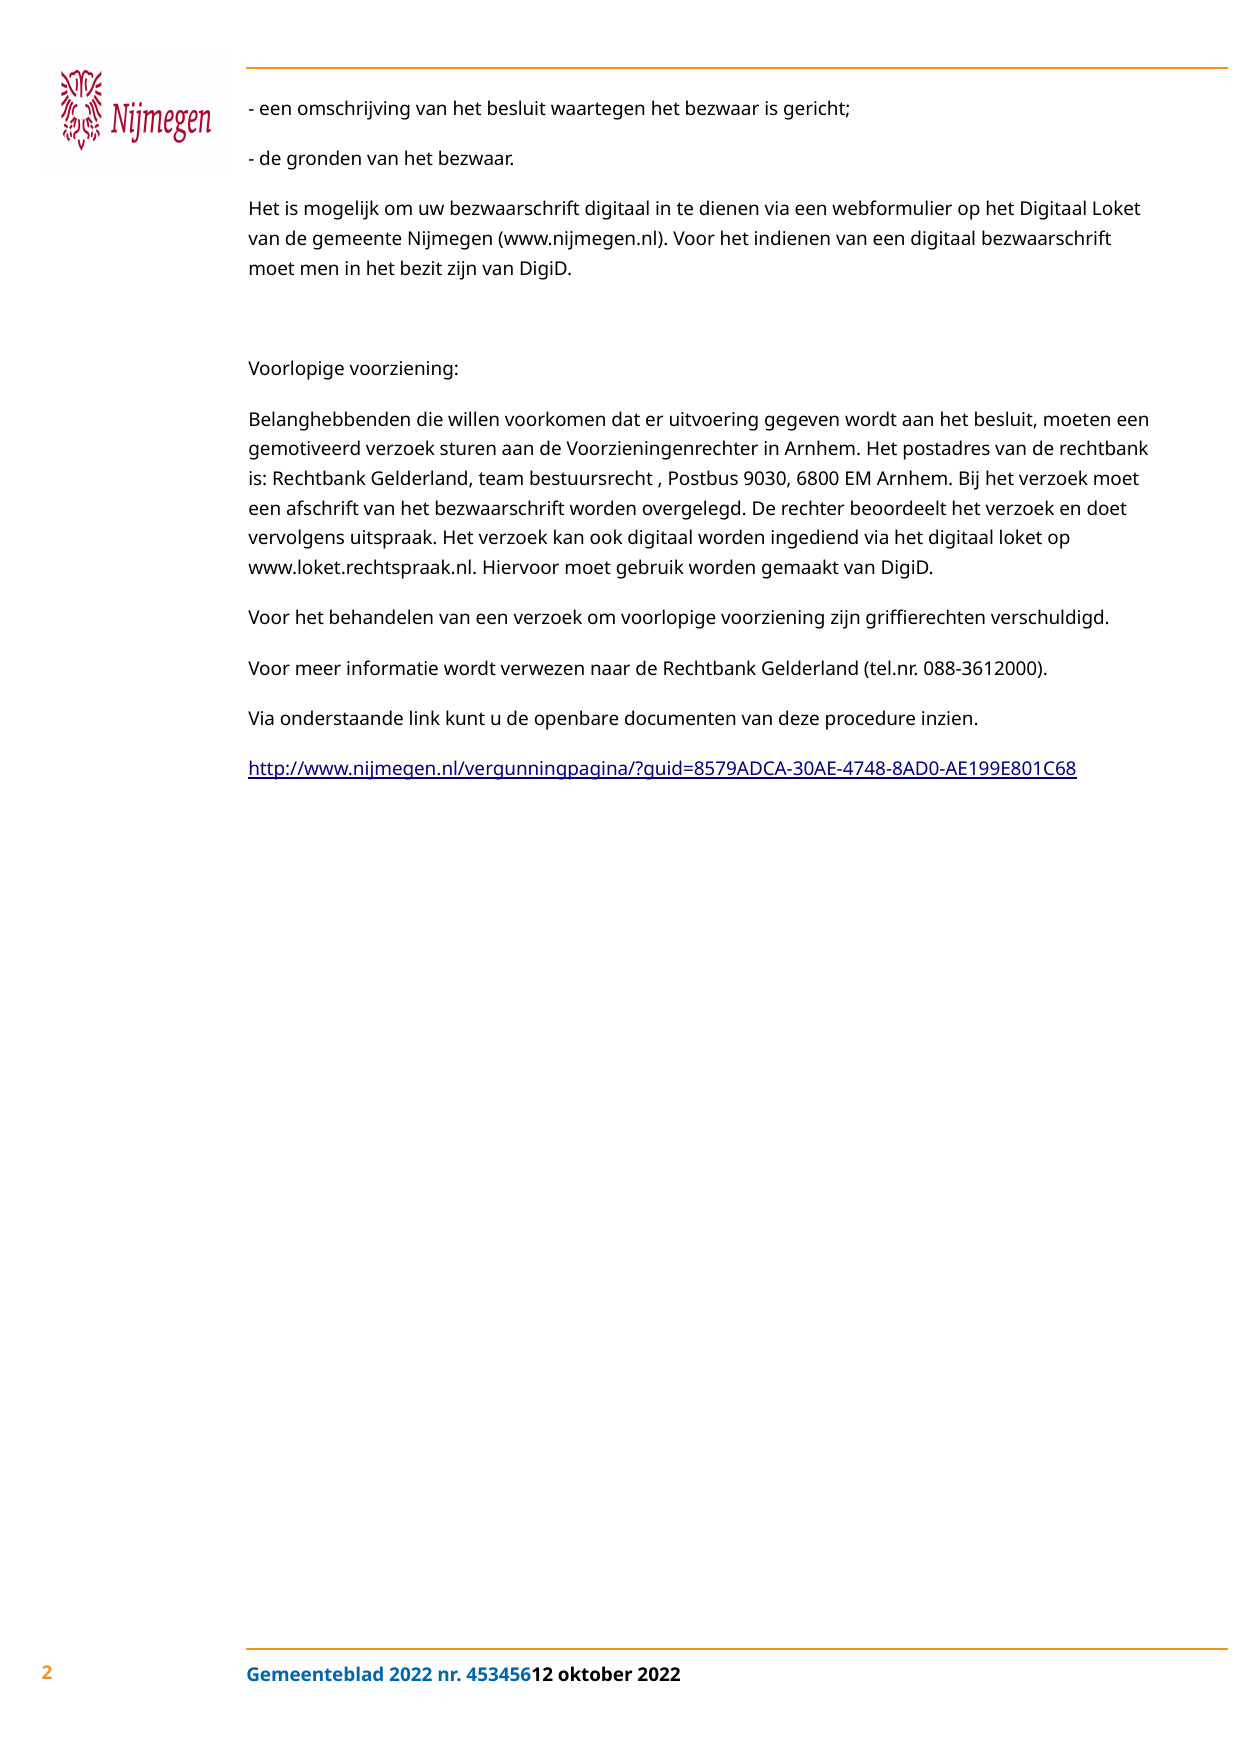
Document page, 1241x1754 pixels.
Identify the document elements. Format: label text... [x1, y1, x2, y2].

text Voor meer informatie wordt verwezen naar de Rechtbank Gelderland (tel.nr. 088-3612000). [248, 655, 1152, 681]
text Belanghebbenden die willen voorkomen dat er uitvoering gegeven wordt aan het besluit, moeten een gemotiveerd verzoek sturen aan de Voorzieningenrechter in Arnhem. Het postadres van de rechtbank is: Rechtbank Gelderland, team bestuursrecht , Postbus 9030, 6800 EM Arnhem. Bij het verzoek moet een afschrift van het bezwaarschrift worden overgelegd. De rechter beoordeelt het verzoek en doet vervolgens uitspraak. Het verzoek kan ook digitaal worden ingediend via het digitaal loket op www.loket.rechtspraak.nl. Hiervoor moet gebruik worden gemaakt van DigiD. [248, 406, 1152, 580]
text Voorlopige voorziening: [248, 356, 1152, 381]
text http://www.nijmegen.nl/vergunningpagina/?guid=8579ADCA-30AE-4748-8AD0-AE199E801C68 [248, 756, 1152, 781]
picture [41, 47, 231, 172]
text - een omschrijving van het besluit waartegen het bezwaar is gericht; [248, 95, 1152, 121]
text Via onderstaande link kunt u de openbare documenten van deze procedure inzien. [248, 705, 1152, 731]
text Voor het behandelen van een verzoek om voorlopige voorziening zijn griffierechten verschuldigd. [248, 604, 1152, 630]
text Het is mogelijk om uw bezwaarschrift digitaal in te dienen via een webformulier op het Digitaal Loket van de gemeente Nijmegen (www.nijmegen.nl). Voor het indienen van een digitaal bezwaarschrift moet men in het bezit zijn van DigiD. [248, 196, 1152, 281]
text - de gronden van het bezwaar. [248, 145, 1152, 171]
